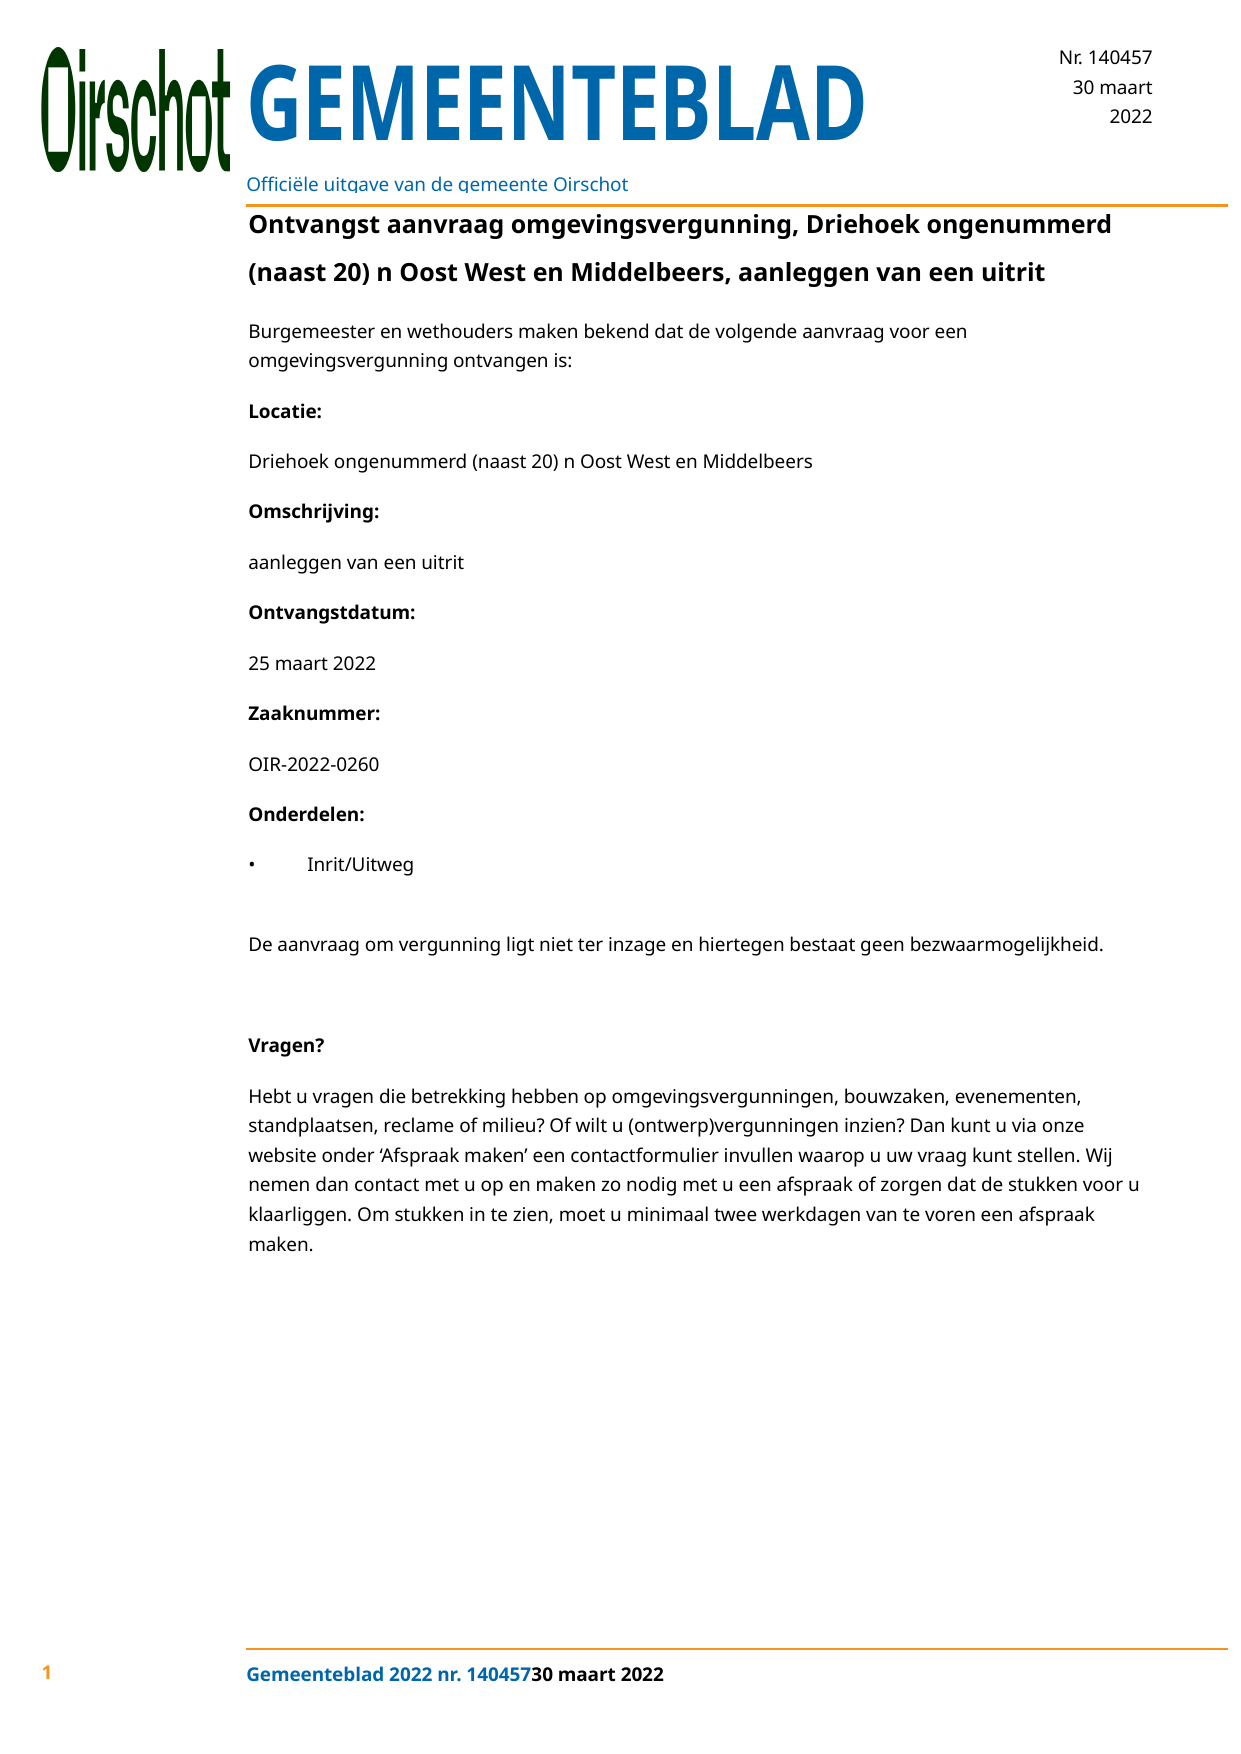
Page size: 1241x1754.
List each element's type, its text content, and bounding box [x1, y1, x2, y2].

text Ontvangstdatum: [248, 599, 1152, 625]
text Zaaknummer: [248, 700, 1152, 726]
text 25 maart 2022 [248, 650, 1152, 676]
text Driehoek ongenummerd (naast 20) n Oost West en Middelbeers [248, 448, 1152, 474]
text OIR-2022-0260 [248, 751, 1152, 777]
text Hebt u vragen die betrekking hebben op omgevingsvergunningen, bouwzaken, evenementen, standplaatsen, reclame of milieu? Of wilt u (ontwerp)vergunningen inzien? Dan kunt u via onze website onder ‘Afspraak maken’ een contactformulier invullen waarop u uw vraag kunt stellen. Wij nemen dan contact met u op en maken zo nodig met u een afspraak of zorgen dat de stukken voor u klaarliggen. Om stukken in te zien, moet u minimaal twee werkdagen van te voren een afspraak maken. [248, 1083, 1152, 1257]
text aanleggen van een uitrit [248, 549, 1152, 575]
text Ontvangst aanvraag omgevingsvergunning, Driehoek ongenummerd (naast 20) n Oost West en Middelbeers, aanleggen van een uitrit [248, 207, 1152, 288]
text Omschrijving: [248, 499, 1152, 524]
text Onderdelen: [248, 801, 1152, 827]
picture [41, 47, 231, 172]
text De aanvraag om vergunning ligt niet ter inzage en hiertegen bestaat geen bezwaarmogelijkheid. [248, 932, 1152, 957]
text Vragen? [248, 1032, 1152, 1058]
text Locatie: [248, 398, 1152, 424]
list Inrit/Uitweg [248, 852, 1152, 877]
text Burgemeester en wethouders maken bekend dat de volgende aanvraag voor een omgevingsvergunning ontvangen is: [248, 318, 1152, 373]
